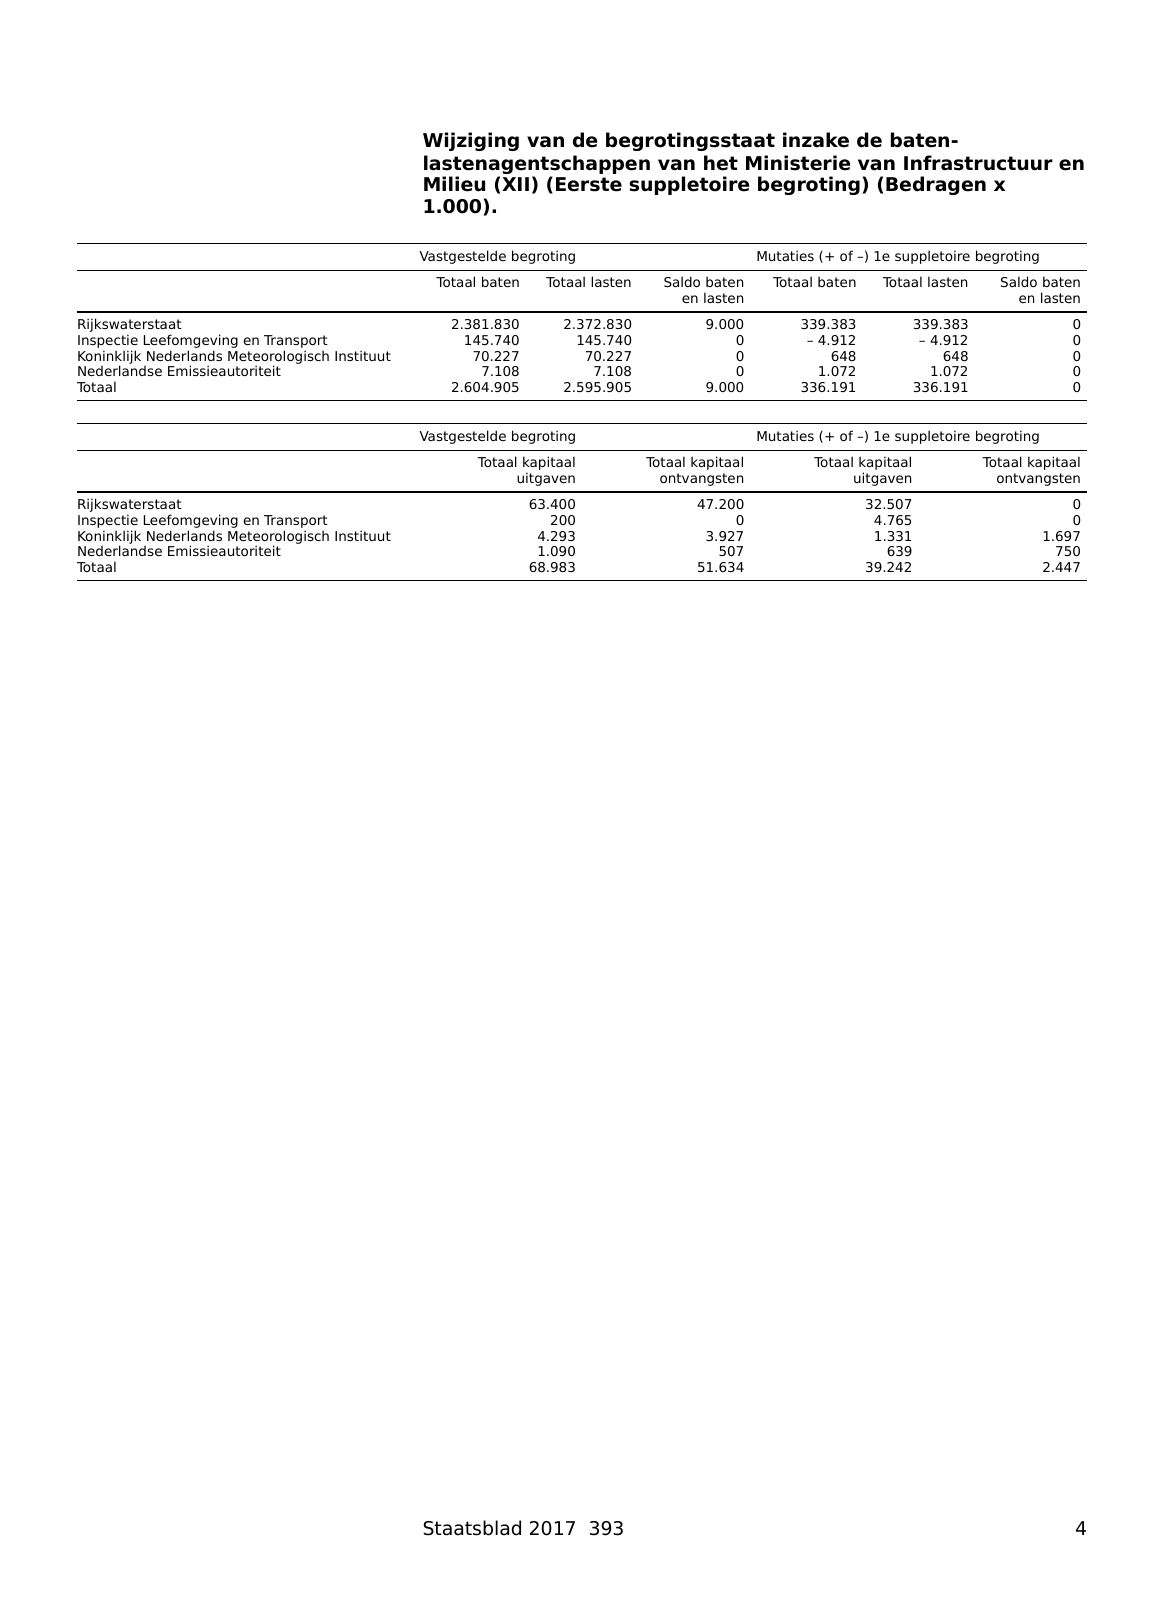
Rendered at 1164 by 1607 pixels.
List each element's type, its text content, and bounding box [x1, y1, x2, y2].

table_cell Totaal [77, 560, 413, 580]
table_cell 1.072 [862, 364, 974, 380]
table_cell 0 [918, 513, 1087, 528]
table_header [77, 244, 413, 269]
table_cell 4.765 [750, 513, 918, 528]
table_cell 336.191 [862, 380, 974, 400]
table_cell 200 [413, 513, 582, 528]
table_cell Inspectie Leefomgeving en Transport [77, 513, 413, 528]
table_cell 7.108 [526, 364, 638, 380]
table_cell 648 [750, 349, 862, 364]
table_header Mutaties (+ of –) 1e suppletoire begroting [750, 424, 1087, 449]
table_cell Koninklijk Nederlands Meteorologisch Instituut [77, 529, 413, 544]
table_cell Totaal lasten [862, 271, 974, 311]
table_cell 0 [974, 380, 1087, 400]
table_cell 1.072 [750, 364, 862, 380]
table_cell 2.372.830 [526, 313, 638, 333]
table_cell Nederlandse Emissieautoriteit [77, 364, 413, 380]
table_cell 7.108 [413, 364, 526, 380]
table_cell 1.090 [413, 544, 582, 560]
table_cell 0 [974, 364, 1087, 380]
table_cell Totaal kapitaal uitgaven [413, 451, 582, 491]
table_cell 145.740 [413, 333, 526, 348]
table_cell 1.331 [750, 529, 918, 544]
table_cell 1.697 [918, 529, 1087, 544]
table_header Mutaties (+ of –) 1e suppletoire begroting [750, 244, 1087, 269]
table_cell 4.293 [413, 529, 582, 544]
table_cell Totaal lasten [526, 271, 638, 311]
table_cell 0 [582, 513, 750, 528]
table_cell 68.983 [413, 560, 582, 580]
table_cell 70.227 [526, 349, 638, 364]
table_cell Nederlandse Emissieautoriteit [77, 544, 413, 560]
table_cell 47.200 [582, 493, 750, 513]
table_cell 63.400 [413, 493, 582, 513]
table_cell 0 [974, 349, 1087, 364]
table_cell Inspectie Leefomgeving en Transport [77, 333, 413, 348]
table_cell Totaal baten [413, 271, 526, 311]
table_cell Rijkswaterstaat [77, 313, 413, 333]
table_cell 51.634 [582, 560, 750, 580]
table_cell 0 [638, 333, 750, 348]
table_header Vastgestelde begroting [413, 244, 750, 269]
table_cell 39.242 [750, 560, 918, 580]
table_cell 9.000 [638, 313, 750, 333]
table_cell 3.927 [582, 529, 750, 544]
table_cell Totaal kapitaal ontvangsten [918, 451, 1087, 491]
table_cell Totaal [77, 380, 413, 400]
table_header [77, 424, 413, 449]
table_cell Totaal baten [750, 271, 862, 311]
table_cell [77, 271, 413, 311]
table_cell 750 [918, 544, 1087, 560]
table_cell 2.595.905 [526, 380, 638, 400]
table_cell 336.191 [750, 380, 862, 400]
table_cell 0 [974, 333, 1087, 348]
table_cell 0 [638, 349, 750, 364]
table_cell Rijkswaterstaat [77, 493, 413, 513]
table_cell 2.447 [918, 560, 1087, 580]
table_cell 70.227 [413, 349, 526, 364]
table_cell [77, 451, 413, 491]
table_cell 32.507 [750, 493, 918, 513]
table_cell Totaal kapitaal uitgaven [750, 451, 918, 491]
table_cell 9.000 [638, 380, 750, 400]
table_cell 507 [582, 544, 750, 560]
table_cell Saldo baten en lasten [974, 271, 1087, 311]
table_cell Totaal kapitaal ontvangsten [582, 451, 750, 491]
table_cell 648 [862, 349, 974, 364]
table_cell – 4.912 [750, 333, 862, 348]
table_cell 2.381.830 [413, 313, 526, 333]
table_cell 639 [750, 544, 918, 560]
table_header Vastgestelde begroting [413, 424, 750, 449]
table_cell 0 [638, 364, 750, 380]
table_cell 145.740 [526, 333, 638, 348]
table_cell Koninklijk Nederlands Meteorologisch Instituut [77, 349, 413, 364]
table_cell 0 [918, 493, 1087, 513]
table_cell 0 [974, 313, 1087, 333]
table_cell 339.383 [862, 313, 974, 333]
table_cell 339.383 [750, 313, 862, 333]
table_cell 2.604.905 [413, 380, 526, 400]
table_cell Saldo baten en lasten [638, 271, 750, 311]
table_cell – 4.912 [862, 333, 974, 348]
subtitle Wijziging van de begrotingsstaat inzake de baten-lastenagentschappen van het Ministerie van Infrastructuur en Milieu (XII) (Eerste suppletoire begroting) (Bedragen x 1.000). [422, 130, 1087, 218]
